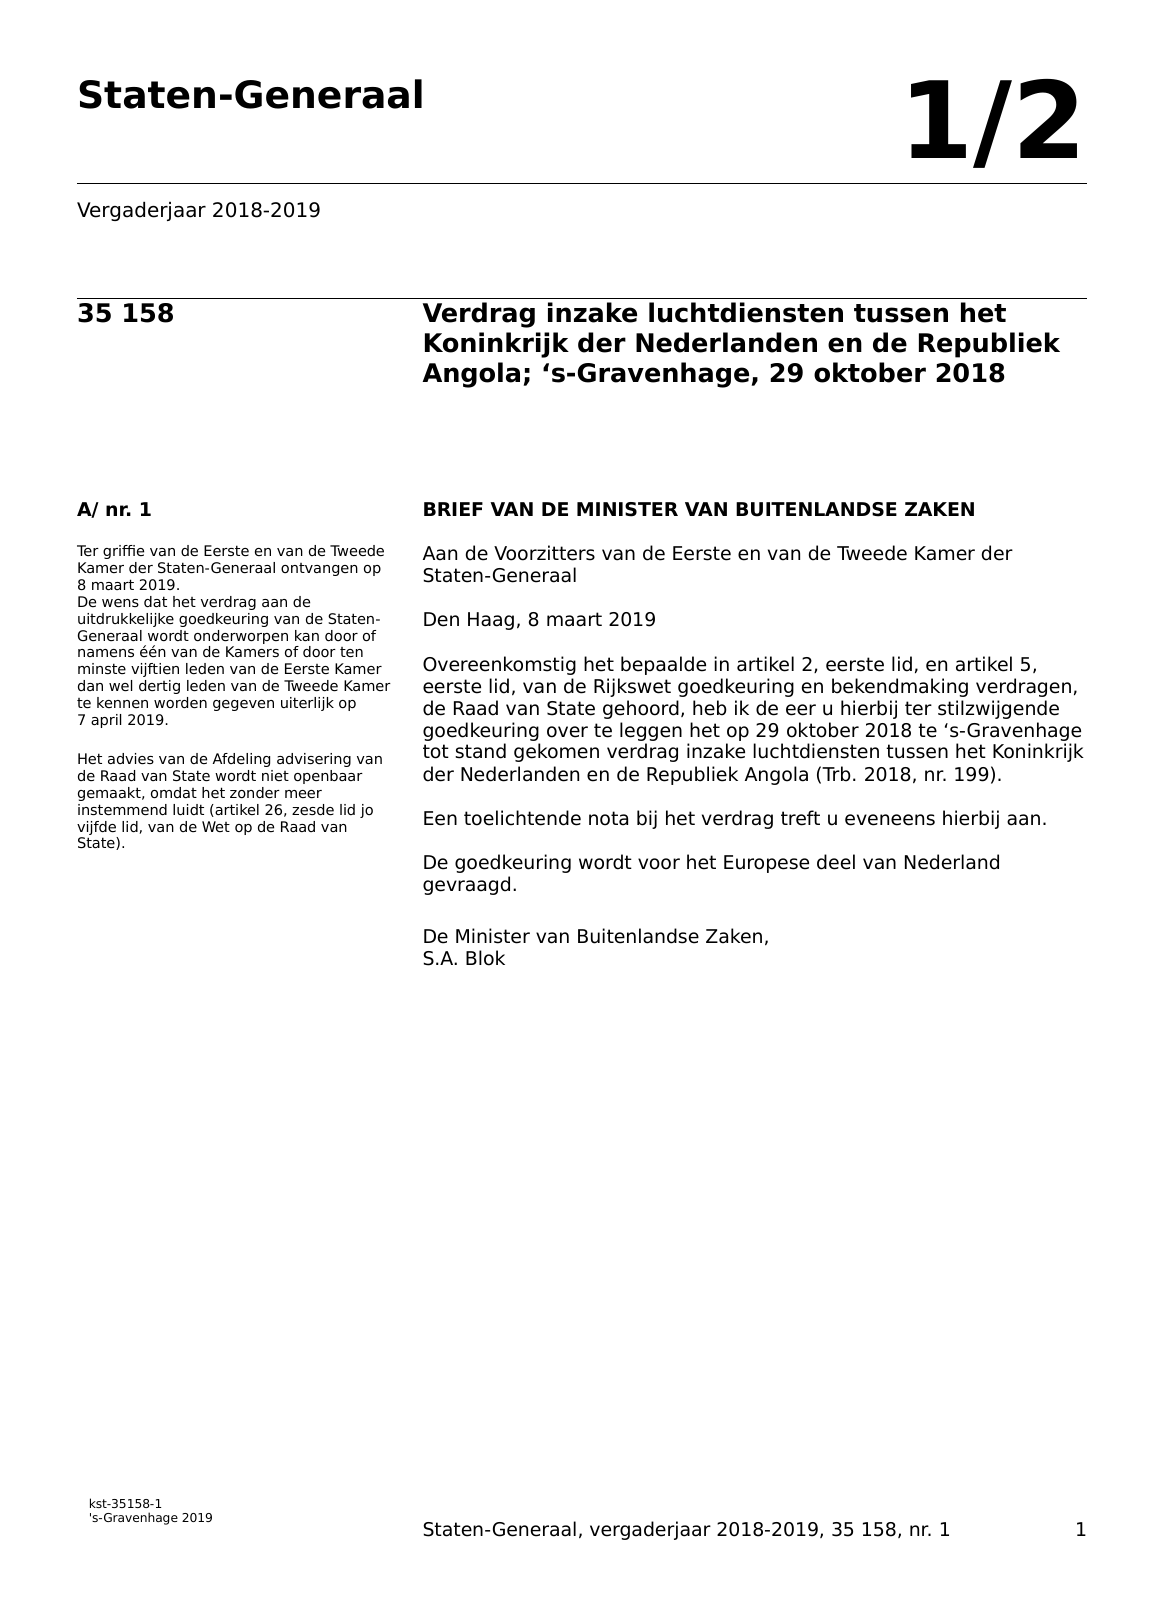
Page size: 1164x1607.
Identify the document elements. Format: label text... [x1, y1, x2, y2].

text Ter griffie van de Eerste en van de Tweede Kamer der Staten-Generaal ontvangen op 8 maart 2019. [77, 543, 399, 594]
text De Minister van Buitenlandse Zaken, S.A. Blok [422, 926, 1087, 970]
subtitle A/ nr. 1 BRIEF VAN DE MINISTER VAN BUITENLANDSE ZAKEN [77, 499, 1087, 521]
text Den Haag, 8 maart 2019 [422, 609, 1087, 631]
text De goedkeuring wordt voor het Europese deel van Nederland gevraagd. [422, 852, 1087, 896]
table_cell Vergaderjaar 2018-2019 [77, 184, 1087, 298]
table_header Staten-Generaal [77, 59, 886, 183]
subtitle 35 158 Verdrag inzake luchtdiensten tussen het Koninkrijk der Nederlanden en de Republiek Angola; ‘s-Gravenhage, 29 oktober 2018 [77, 299, 1087, 388]
text [77, 729, 399, 751]
text De wens dat het verdrag aan de uitdrukkelijke goedkeuring van de Staten-Generaal wordt onderworpen kan door of namens één van de Kamers of door ten minste vijftien leden van de Eerste Kamer dan wel dertig leden van de Tweede Kamer te kennen worden gegeven uiterlijk op 7 april 2019. [77, 594, 399, 729]
text Aan de Voorzitters van de Eerste en van de Tweede Kamer der Staten-Generaal [422, 543, 1087, 587]
text Een toelichtende nota bij het verdrag treft u eveneens hierbij aan. [422, 808, 1087, 829]
text kst-35158-1 [88, 1497, 323, 1511]
table_header 1/2 [886, 59, 1087, 183]
text Het advies van de Afdeling advisering van de Raad van State wordt niet openbaar gemaakt, omdat het zonder meer instemmend luidt (artikel 26, zesde lid jo vijfde lid, van de Wet op de Raad van State). [77, 751, 399, 852]
text Overeenkomstig het bepaalde in artikel 2, eerste lid, en artikel 5, eerste lid, van de Rijkswet goedkeuring en bekendmaking verdragen, de Raad van State gehoord, heb ik de eer u hierbij ter stilzwijgende goedkeuring over te leggen het op 29 oktober 2018 te ‘s-Gravenhage tot stand gekomen verdrag inzake luchtdiensten tussen het Koninkrijk der Nederlanden en de Republiek Angola (Trb. 2018, nr. 199). [422, 653, 1087, 785]
text 's-Gravenhage 2019 [88, 1511, 323, 1525]
